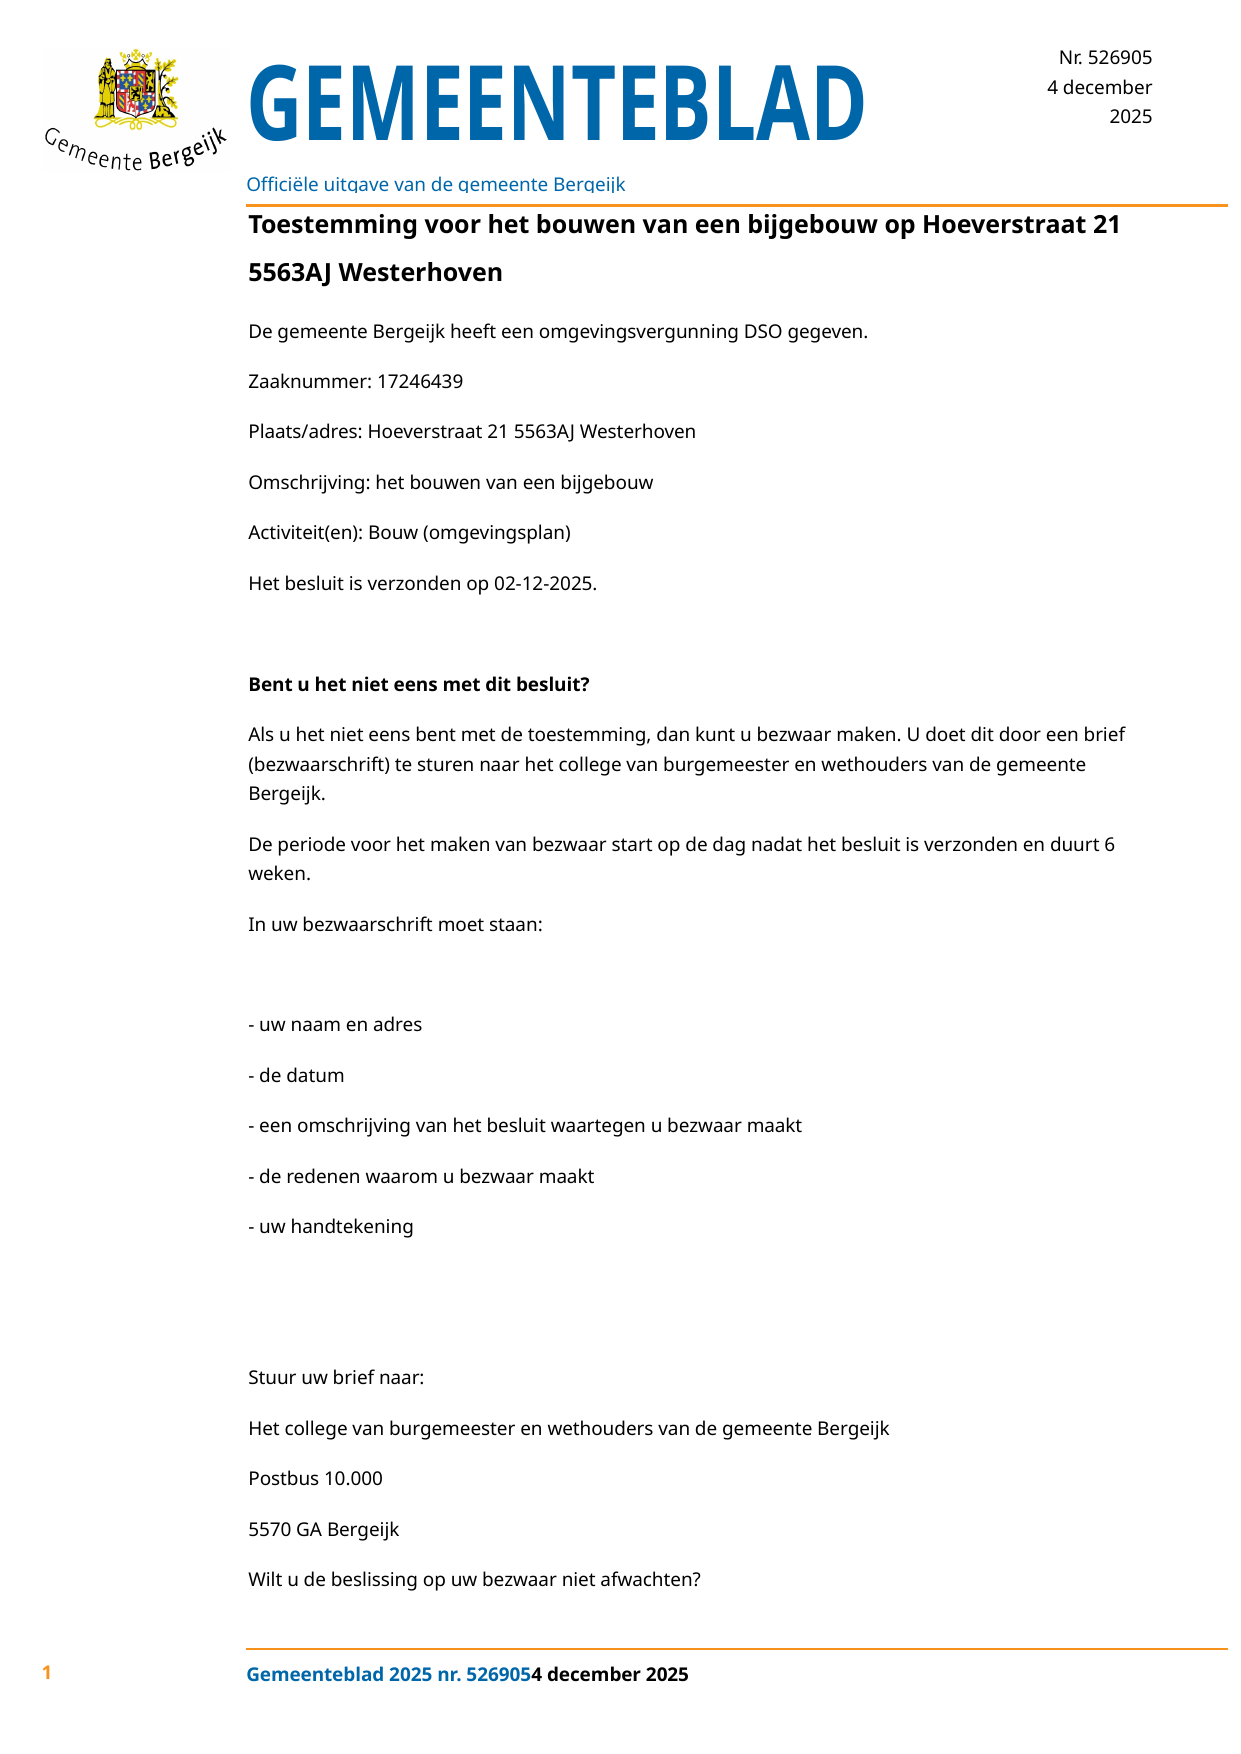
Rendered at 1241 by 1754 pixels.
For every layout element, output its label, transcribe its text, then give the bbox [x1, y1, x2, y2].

text Omschrijving: het bouwen van een bijgebouw [248, 469, 1152, 495]
text - de datum [248, 1062, 1152, 1088]
text De gemeente Bergeijk heeft een omgevingsvergunning DSO gegeven. [248, 318, 1152, 344]
text - de redenen waarom u bezwaar maakt [248, 1163, 1152, 1189]
text 5570 GA Bergeijk [248, 1516, 1152, 1542]
text Bent u het niet eens met dit besluit? [248, 671, 1152, 697]
text De periode voor het maken van bezwaar start op de dag nadat het besluit is verzonden en duurt 6 weken. [248, 831, 1152, 886]
text Activiteit(en): Bouw (omgevingsplan) [248, 519, 1152, 545]
text Stuur uw brief naar: [248, 1364, 1152, 1390]
text In uw bezwaarschrift moet staan: [248, 911, 1152, 937]
picture [41, 47, 231, 172]
text Postbus 10.000 [248, 1465, 1152, 1491]
text Zaaknummer: 17246439 [248, 368, 1152, 394]
text Wilt u de beslissing op uw bezwaar niet afwachten? [248, 1566, 1152, 1592]
text - uw naam en adres [248, 1012, 1152, 1037]
text Het besluit is verzonden op 02-12-2025. [248, 570, 1152, 596]
text Als u het niet eens bent met de toestemming, dan kunt u bezwaar maken. U doet dit door een brief (bezwaarschrift) te sturen naar het college van burgemeester en wethouders van de gemeente Bergeijk. [248, 721, 1152, 806]
text - een omschrijving van het besluit waartegen u bezwaar maakt [248, 1112, 1152, 1138]
text Het college van burgemeester en wethouders van de gemeente Bergeijk [248, 1415, 1152, 1441]
text Toestemming voor het bouwen van een bijgebouw op Hoeverstraat 21 5563AJ Westerhoven [248, 207, 1152, 288]
text - uw handtekening [248, 1213, 1152, 1239]
text Plaats/adres: Hoeverstraat 21 5563AJ Westerhoven [248, 419, 1152, 444]
